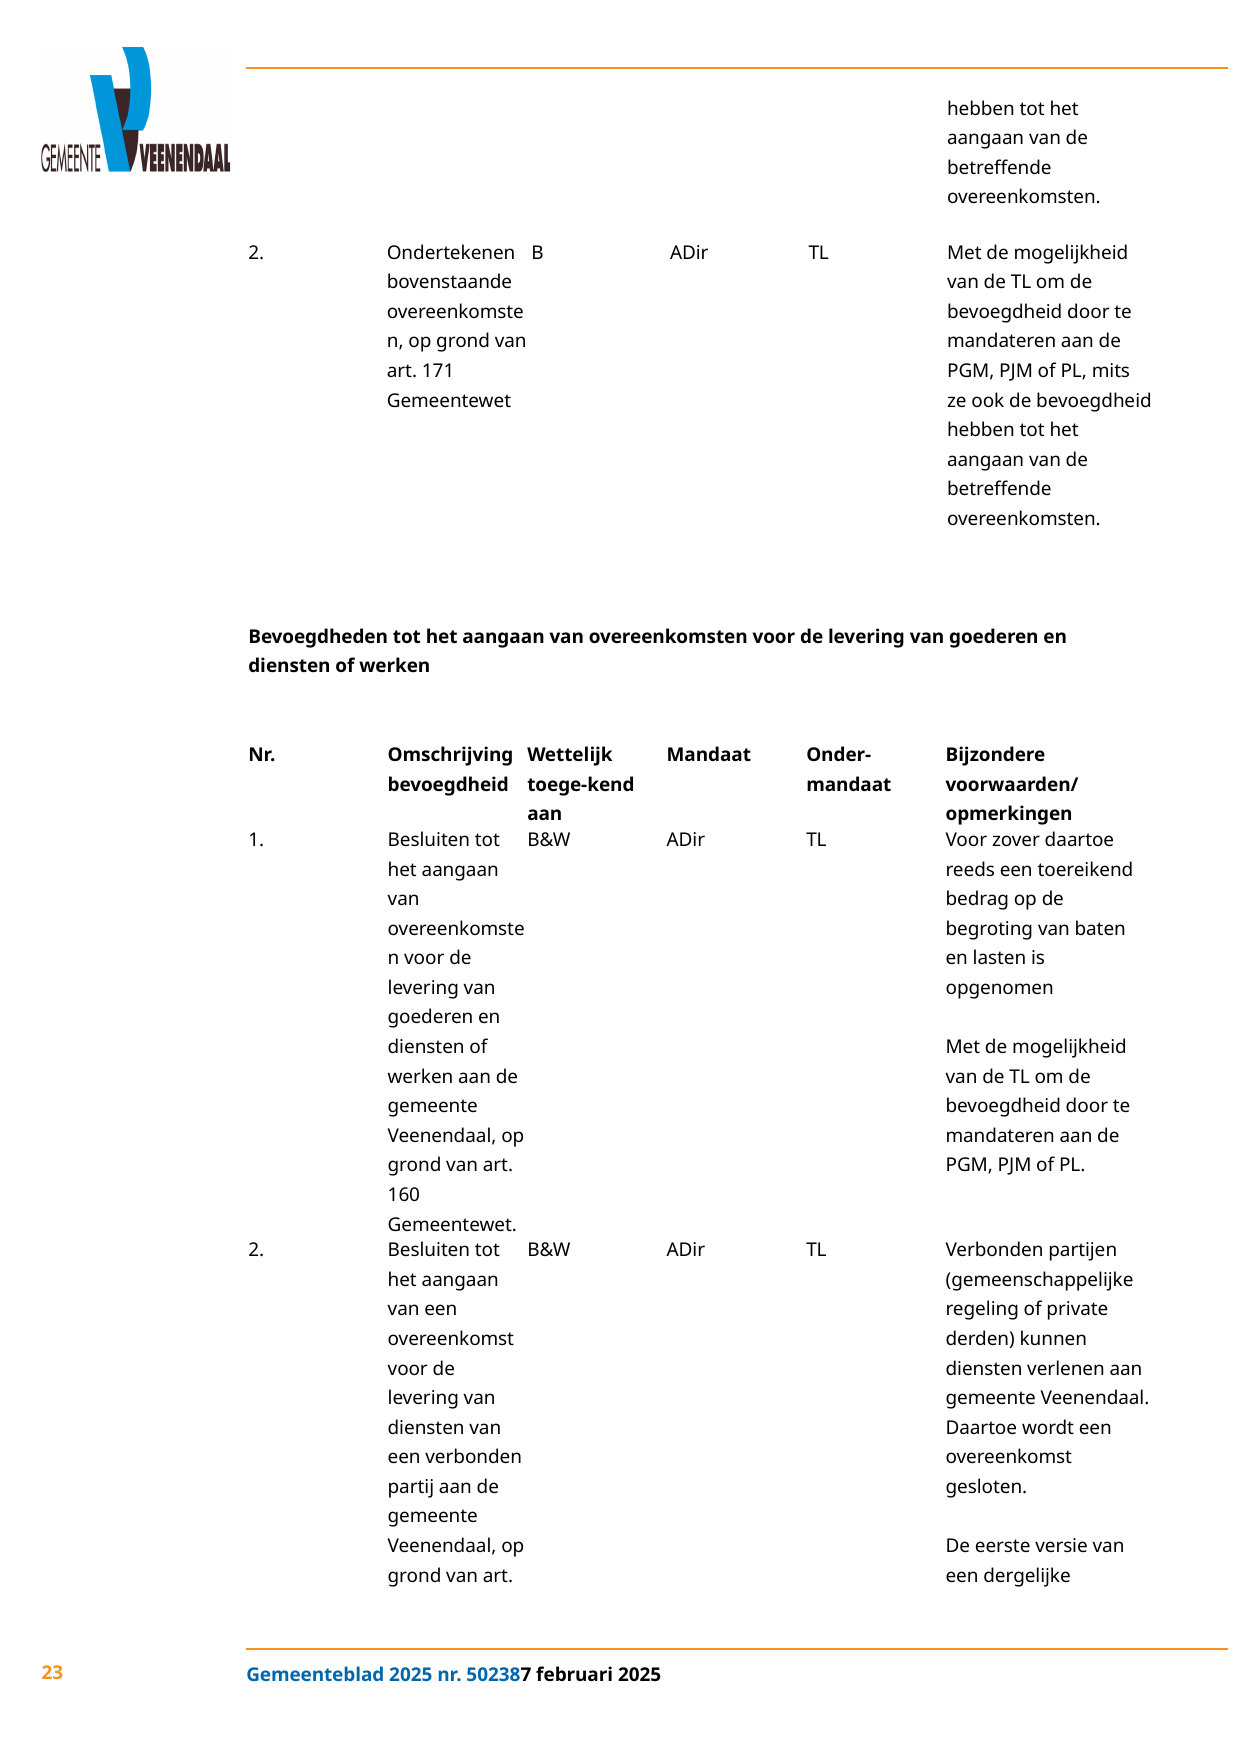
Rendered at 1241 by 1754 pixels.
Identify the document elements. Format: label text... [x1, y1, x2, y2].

table_cell B&W [527, 826, 666, 1236]
table_cell Besluiten tot het aangaan van overeenkomsten voor de levering van goederen en diensten of werken aan de gemeente Veenendaal, op grond van art. 160 Gemeentewet. [388, 826, 527, 1236]
picture [41, 47, 130, 172]
table_header Bijzondere voorwaarden/ opmerkingen [945, 741, 1152, 826]
table_cell [808, 95, 947, 239]
picture [123, 47, 231, 172]
text Bevoegdheden tot het aangaan van overeenkomsten voor de levering van goederen en diensten of werken [248, 623, 1152, 678]
table_cell hebben tot het aangaan van de betreffende overeenkomsten. [947, 95, 1152, 239]
table_cell [670, 95, 808, 239]
table_cell 2. [248, 239, 387, 560]
table_cell [531, 95, 670, 239]
table_cell TL [806, 1236, 945, 1588]
table_cell ADir [670, 239, 808, 560]
table_cell TL [808, 239, 947, 560]
table_cell [248, 826, 387, 1236]
table_cell ADir [666, 826, 806, 1236]
table_header Wettelijk toege-kend aan [527, 741, 666, 826]
table_header Omschrijving bevoegdheid [388, 741, 527, 826]
table_cell B [531, 239, 670, 560]
table_cell Voor zover daartoe reeds een toereikend bedrag op de begroting van baten en lasten is opgenomen Met de mogelijkheid van de TL om de bevoegdheid door te mandateren aan de PGM, PJM of PL. [945, 826, 1152, 1236]
table_header Nr. [248, 741, 387, 826]
table_cell B&W [527, 1236, 666, 1588]
table_cell Besluiten tot het aangaan van een overeenkomst voor de levering van diensten van een verbonden partij aan de gemeente Veenendaal, op grond van art. [388, 1236, 527, 1588]
table_cell Met de mogelijkheid van de TL om de bevoegdheid door te mandateren aan de PGM, PJM of PL, mits ze ook de bevoegdheid hebben tot het aangaan van de betreffende overeenkomsten. [947, 239, 1152, 560]
table_header Mandaat [666, 741, 806, 826]
table_cell TL [806, 826, 945, 1236]
table_cell [248, 1236, 387, 1588]
table_cell Verbonden partijen (gemeenschappelijke regeling of private derden) kunnen diensten verlenen aan gemeente Veenendaal. Daartoe wordt een overeenkomst gesloten. De eerste versie van een dergelijke [945, 1236, 1152, 1588]
table_header Onder-mandaat [806, 741, 945, 826]
table_cell Ondertekenen bovenstaande overeenkomsten, op grond van art. 171 Gemeentewet [387, 239, 531, 560]
table_cell [248, 95, 387, 239]
table_cell [387, 95, 531, 239]
table_cell ADir [666, 1236, 806, 1588]
